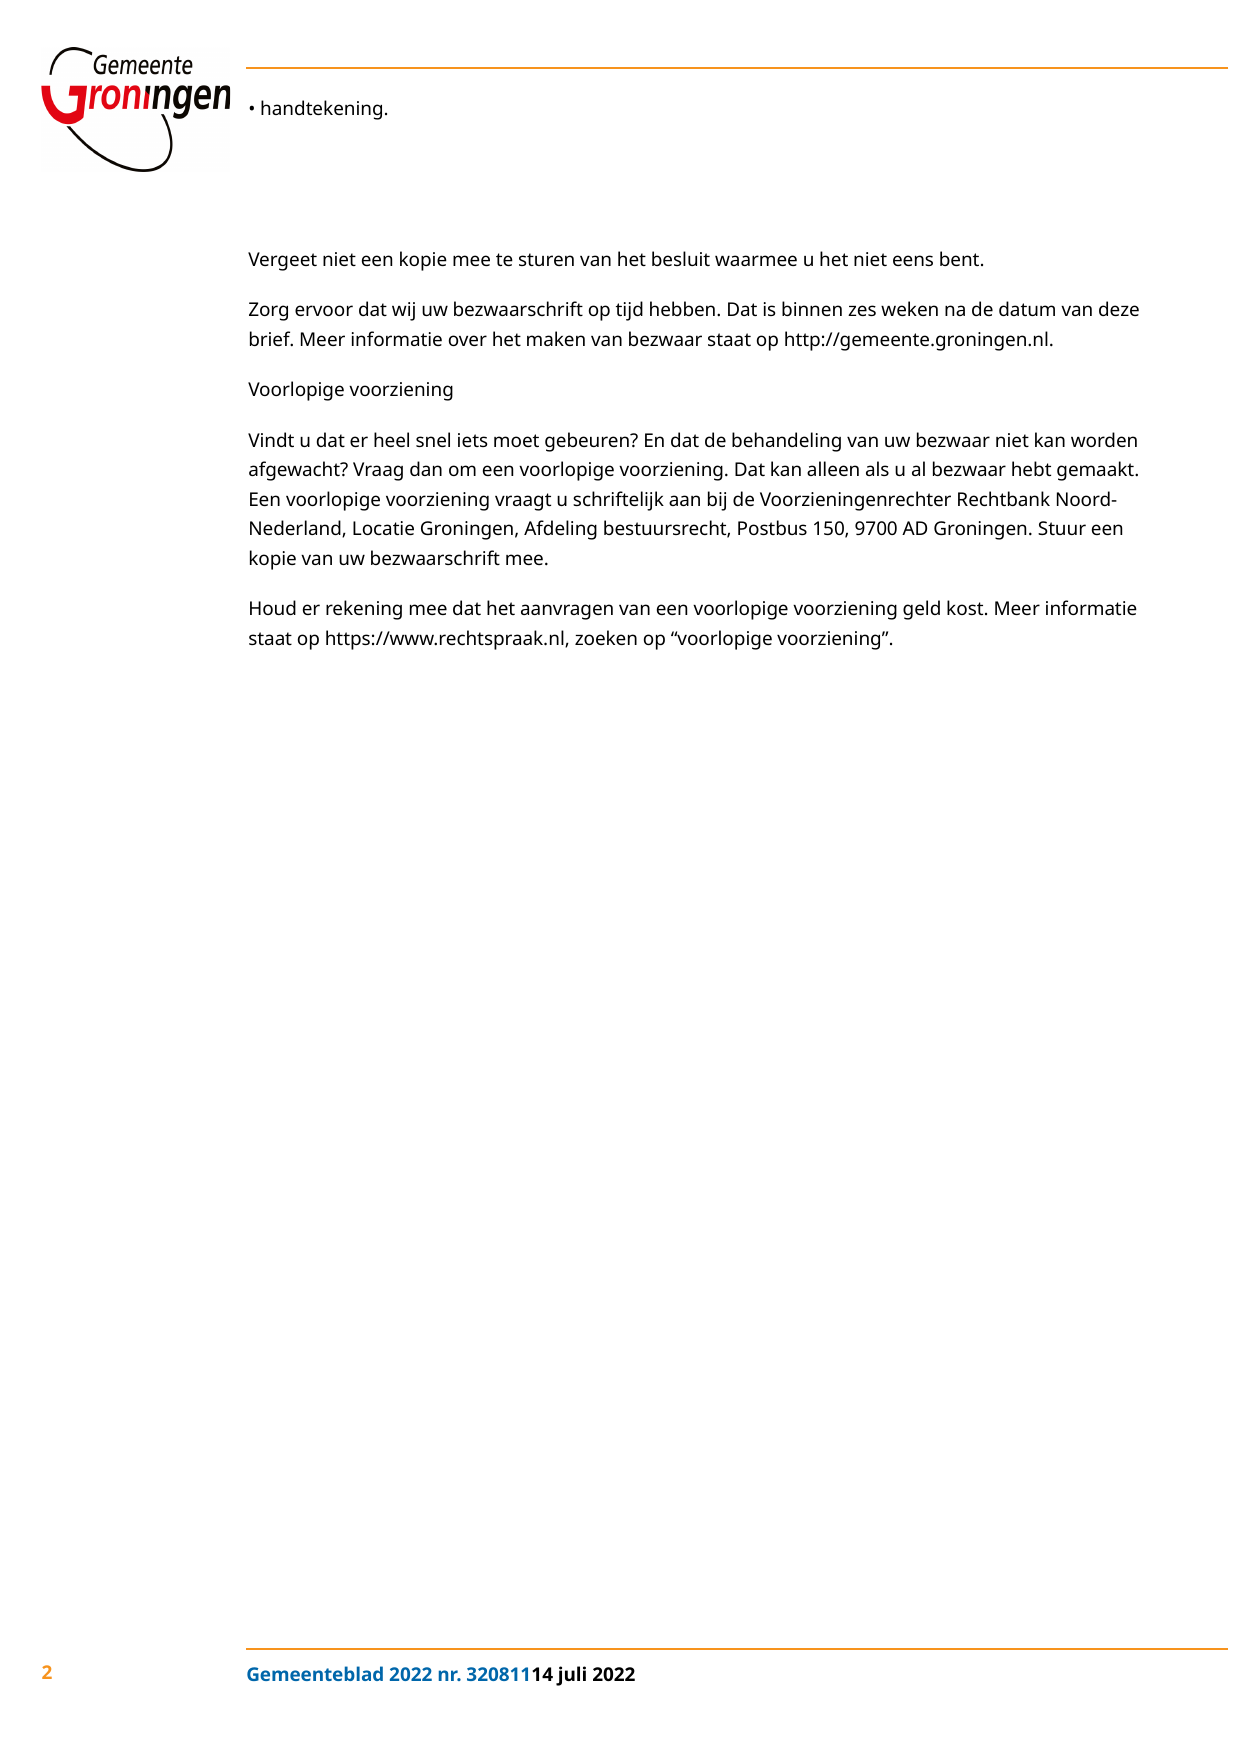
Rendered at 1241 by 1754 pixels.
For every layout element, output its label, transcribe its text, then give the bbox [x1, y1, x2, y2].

text Houd er rekening mee dat het aanvragen van een voorlopige voorziening geld kost. Meer informatie staat op https://www.rechtspraak.nl, zoeken op “voorlopige voorziening”. [248, 596, 1152, 651]
text Vindt u dat er heel snel iets moet gebeuren? En dat de behandeling van uw bezwaar niet kan worden afgewacht? Vraag dan om een voorlopige voorziening. Dat kan alleen als u al bezwaar hebt gemaakt. Een voorlopige voorziening vraagt u schriftelijk aan bij de Voorzieningenrechter Rechtbank Noord-Nederland, Locatie Groningen, Afdeling bestuursrecht, Postbus 150, 9700 AD Groningen. Stuur een kopie van uw bezwaarschrift mee. [248, 427, 1152, 571]
text Voorlopige voorziening [248, 376, 1152, 402]
text Vergeet niet een kopie mee te sturen van het besluit waarmee u het niet eens bent. [248, 246, 1152, 272]
picture [41, 47, 231, 172]
text Zorg ervoor dat wij uw bezwaarschrift op tijd hebben. Dat is binnen zes weken na de datum van deze brief. Meer informatie over het maken van bezwaar staat op http://gemeente.groningen.nl. [248, 296, 1152, 352]
text • handtekening. [248, 95, 1152, 121]
